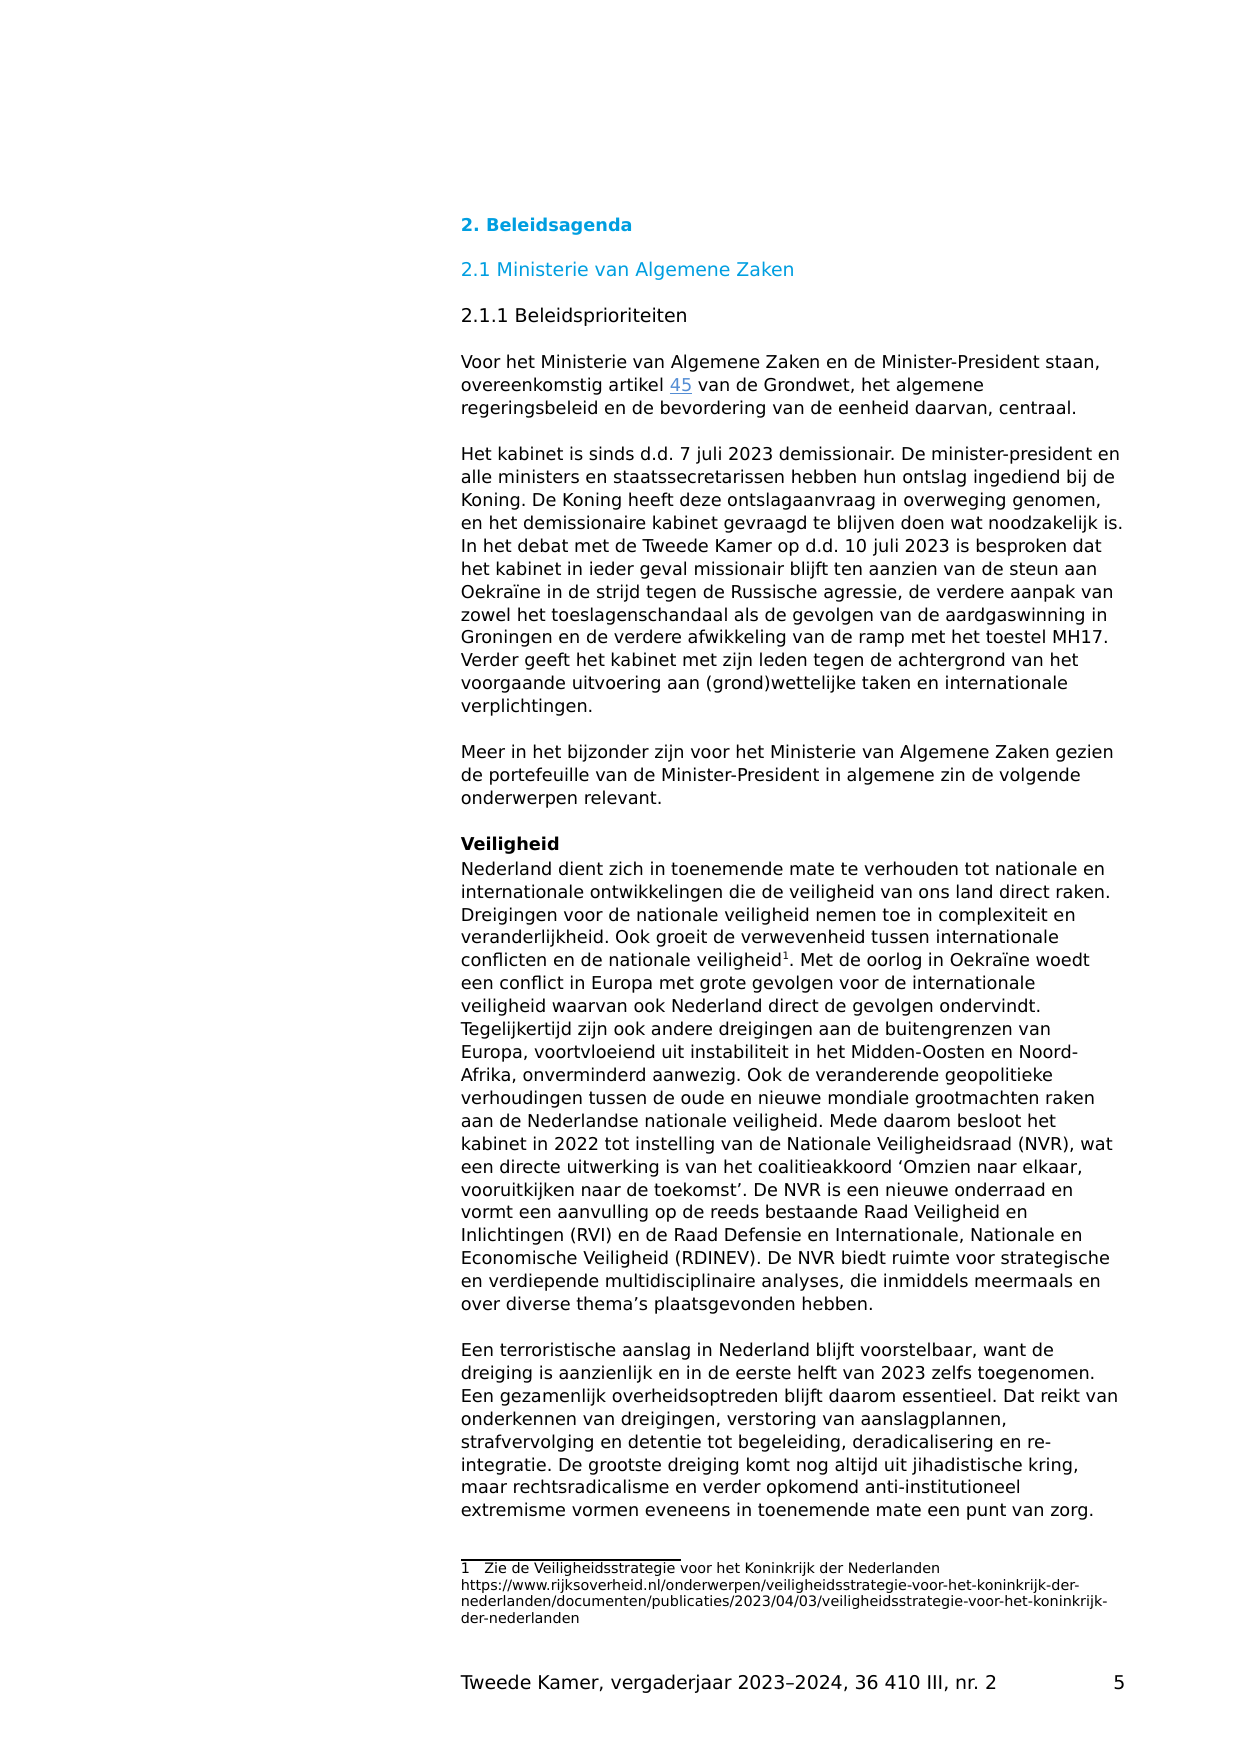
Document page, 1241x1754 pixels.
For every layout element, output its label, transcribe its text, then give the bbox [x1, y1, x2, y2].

text Meer in het bijzonder zijn voor het Ministerie van Algemene Zaken gezien de portefeuille van de Minister-President in algemene zin de volgende onderwerpen relevant. [461, 740, 1125, 809]
text Veiligheid [461, 832, 1125, 855]
text Voor het Ministerie van Algemene Zaken en de Minister-President staan, overeenkomstig artikel 45 van de Grondwet, het algemene regeringsbeleid en de bevordering van de eenheid daarvan, centraal. [461, 351, 1125, 419]
text Het kabinet is sinds d.d. 7 juli 2023 demissionair. De minister-president en alle ministers en staatssecretarissen hebben hun ontslag ingediend bij de Koning. De Koning heeft deze ontslagaanvraag in overweging genomen, en het demissionaire kabinet gevraagd te blijven doen wat noodzakelijk is. In het debat met de Tweede Kamer op d.d. 10 juli 2023 is besproken dat het kabinet in ieder geval missionair blijft ten aanzien van de steun aan Oekraïne in de strijd tegen de Russische agressie, de verdere aanpak van zowel het toeslagenschandaal als de gevolgen van de aardgaswinning in Groningen en de verdere afwikkeling van de ramp met het toestel MH17. Verder geeft het kabinet met zijn leden tegen de achtergrond van het voorgaande uitvoering aan (grond)wettelijke taken en internationale verplichtingen. [461, 442, 1125, 717]
text __Zie de Veiligheidsstrategie voor het Koninkrijk der Nederlanden https://www.rijksoverheid.nl/onderwerpen/veiligheidsstrategie-voor-het-koninkrijk-der-nederlanden/documenten/publicaties/2023/04/03/veiligheidsstrategie-voor-het-koninkrijk-der-nederlanden [461, 1560, 1125, 1627]
text Een terroristische aanslag in Nederland blijft voorstelbaar, want de dreiging is aanzienlijk en in de eerste helft van 2023 zelfs toegenomen. Een gezamenlijk overheidsoptreden blijft daarom essentieel. Dat reikt van onderkennen van dreigingen, verstoring van aanslagplannen, strafvervolging en detentie tot begeleiding, deradicalisering en re-integratie. De grootste dreiging komt nog altijd uit jihadistische kring, maar rechtsradicalisme en verder opkomend anti-institutioneel extremisme vormen eveneens in toenemende mate een punt van zorg. [461, 1338, 1125, 1521]
title 2. Beleidsagenda [461, 213, 1125, 236]
title 2.1 Ministerie van Algemene Zaken [461, 259, 1125, 281]
title 2.1.1 Beleidsprioriteiten [461, 305, 1125, 327]
text Nederland dient zich in toenemende mate te verhouden tot nationale en internationale ontwikkelingen die de veiligheid van ons land direct raken. Dreigingen voor de nationale veiligheid nemen toe in complexiteit en veranderlijkheid. Ook groeit de verwevenheid tussen internationale conflicten en de nationale veiligheid. Met de oorlog in Oekraïne woedt een conflict in Europa met grote gevolgen voor de internationale veiligheid waarvan ook Nederland direct de gevolgen ondervindt. Tegelijkertijd zijn ook andere dreigingen aan de buitengrenzen van Europa, voortvloeiend uit instabiliteit in het Midden-Oosten en Noord-Afrika, onverminderd aanwezig. Ook de veranderende geopolitieke verhoudingen tussen de oude en nieuwe mondiale grootmachten raken aan de Nederlandse nationale veiligheid. Mede daarom besloot het kabinet in 2022 tot instelling van de Nationale Veiligheidsraad (NVR), wat een directe uitwerking is van het coalitieakkoord ‘Omzien naar elkaar, vooruitkijken naar de toekomst’. De NVR is een nieuwe onderraad en vormt een aanvulling op de reeds bestaande Raad Veiligheid en Inlichtingen (RVI) en de Raad Defensie en Internationale, Nationale en Economische Veiligheid (RDINEV). De NVR biedt ruimte voor strategische en verdiepende multidisciplinaire analyses, die inmiddels meermaals en over diverse thema’s plaatsgevonden hebben. [461, 857, 1125, 1315]
